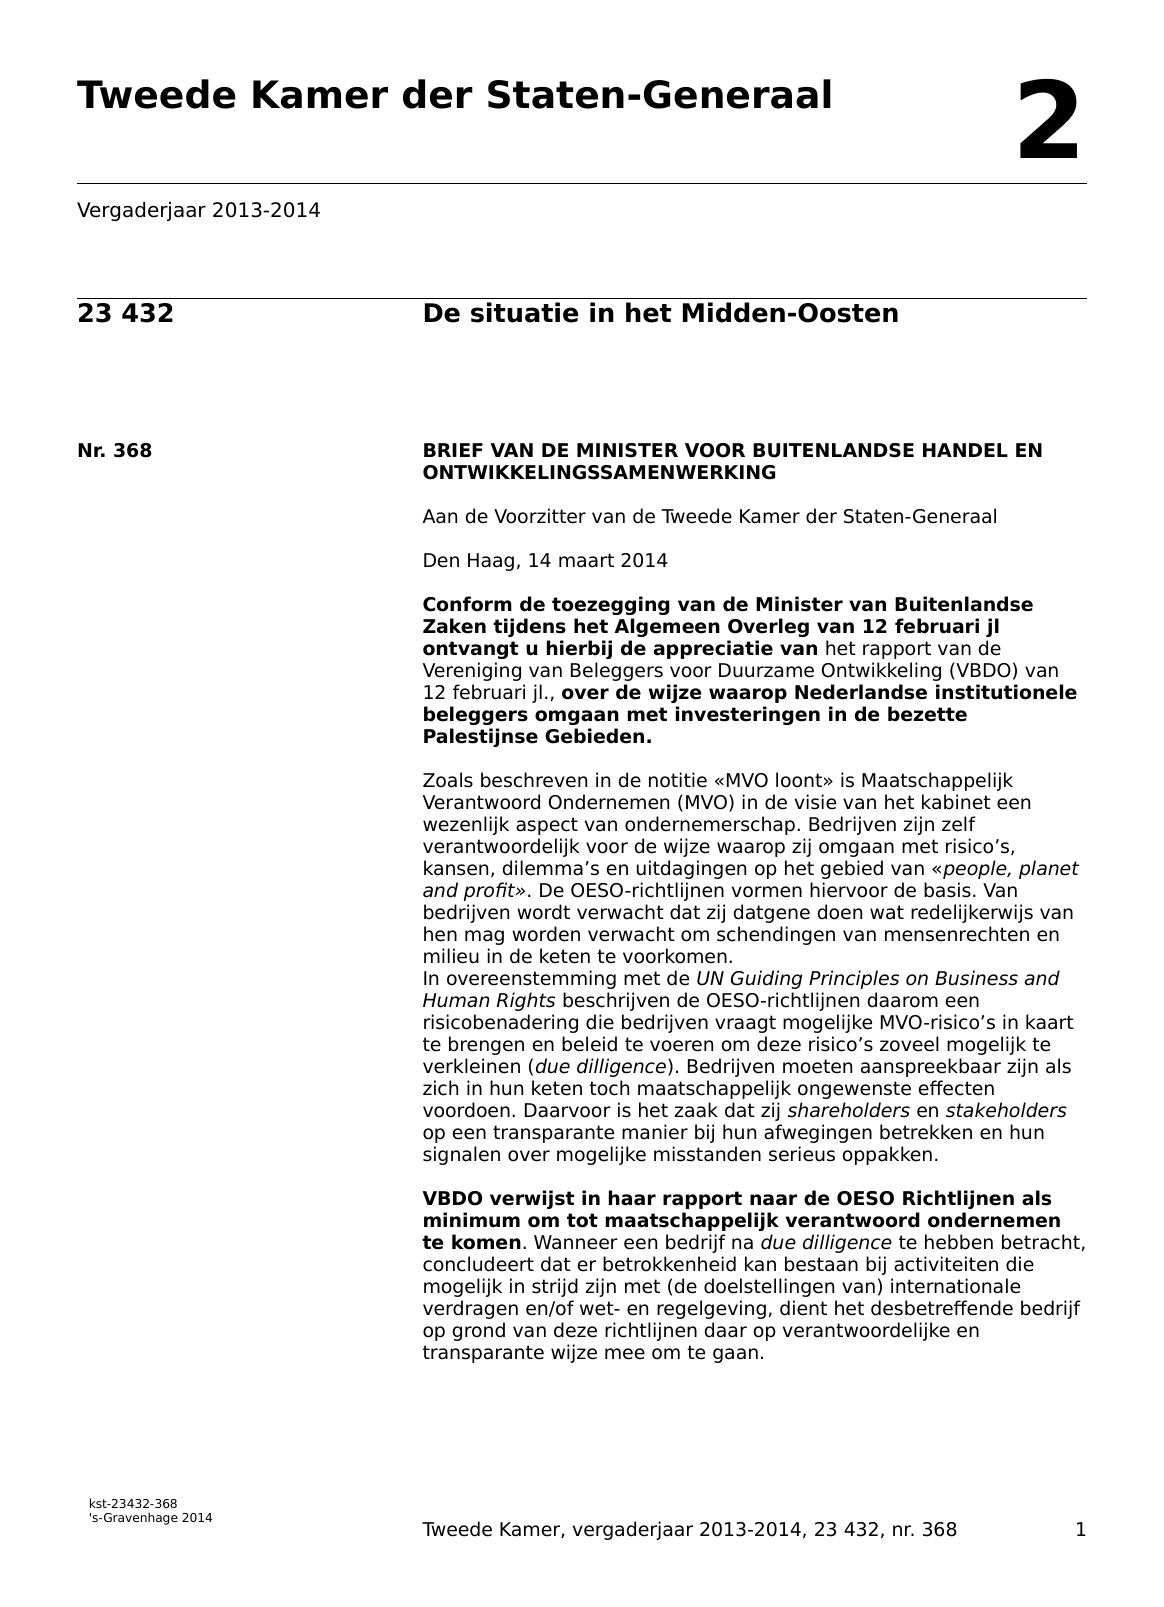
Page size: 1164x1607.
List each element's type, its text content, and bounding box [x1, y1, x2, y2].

text Conform de toezegging van de Minister van Buitenlandse Zaken tijdens het Algemeen Overleg van 12 februari jl ontvangt u hierbij de appreciatie van het rapport van de Vereniging van Beleggers voor Duurzame Ontwikkeling (VBDO) van 12 februari jl., over de wijze waarop Nederlandse institutionele beleggers omgaan met investeringen in de bezette Palestijnse Gebieden. [422, 594, 1087, 748]
text In overeenstemming met de UN Guiding Principles on Business and Human Rights beschrijven de OESO-richtlijnen daarom een risicobenadering die bedrijven vraagt mogelijke MVO-risico’s in kaart te brengen en beleid te voeren om deze risico’s zoveel mogelijk te verkleinen (due dilligence). Bedrijven moeten aanspreekbaar zijn als zich in hun keten toch maatschappelijk ongewenste effecten voordoen. Daarvoor is het zaak dat zij shareholders en stakeholders op een transparante manier bij hun afwegingen betrekken en hun signalen over mogelijke misstanden serieus oppakken. [422, 968, 1087, 1166]
text Zoals beschreven in de notitie «MVO loont» is Maatschappelijk Verantwoord Ondernemen (MVO) in de visie van het kabinet een wezenlijk aspect van ondernemerschap. Bedrijven zijn zelf verantwoordelijk voor de wijze waarop zij omgaan met risico’s, kansen, dilemma’s en uitdagingen op het gebied van «people, planet and profit». De OESO-richtlijnen vormen hiervoor de basis. Van bedrijven wordt verwacht dat zij datgene doen wat redelijkerwijs van hen mag worden verwacht om schendingen van mensenrechten en milieu in de keten te voorkomen. [422, 770, 1087, 968]
subtitle Nr. 368 BRIEF VAN DE MINISTER VOOR BUITENLANDSE HANDEL EN ONTWIKKELINGSSAMENWERKING [77, 440, 1087, 484]
table_header Tweede Kamer der Staten-Generaal [77, 59, 886, 183]
table_header 2 [886, 59, 1087, 183]
text VBDO verwijst in haar rapport naar de OESO Richtlijnen als minimum om tot maatschappelijk verantwoord ondernemen te komen. Wanneer een bedrijf na due dilligence te hebben betracht, concludeert dat er betrokkenheid kan bestaan bij activiteiten die mogelijk in strijd zijn met (de doelstellingen van) internationale verdragen en/of wet- en regelgeving, dient het desbetreffende bedrijf op grond van deze richtlijnen daar op verantwoordelijke en transparante wijze mee om te gaan. [422, 1188, 1087, 1364]
text Den Haag, 14 maart 2014 [422, 550, 1087, 572]
text kst-23432-368 [88, 1497, 323, 1511]
text Aan de Voorzitter van de Tweede Kamer der Staten-Generaal [422, 506, 1087, 528]
table_cell Vergaderjaar 2013-2014 [77, 184, 1087, 298]
text 's-Gravenhage 2014 [88, 1511, 323, 1525]
subtitle 23 432 De situatie in het Midden-Oosten [77, 299, 1087, 329]
